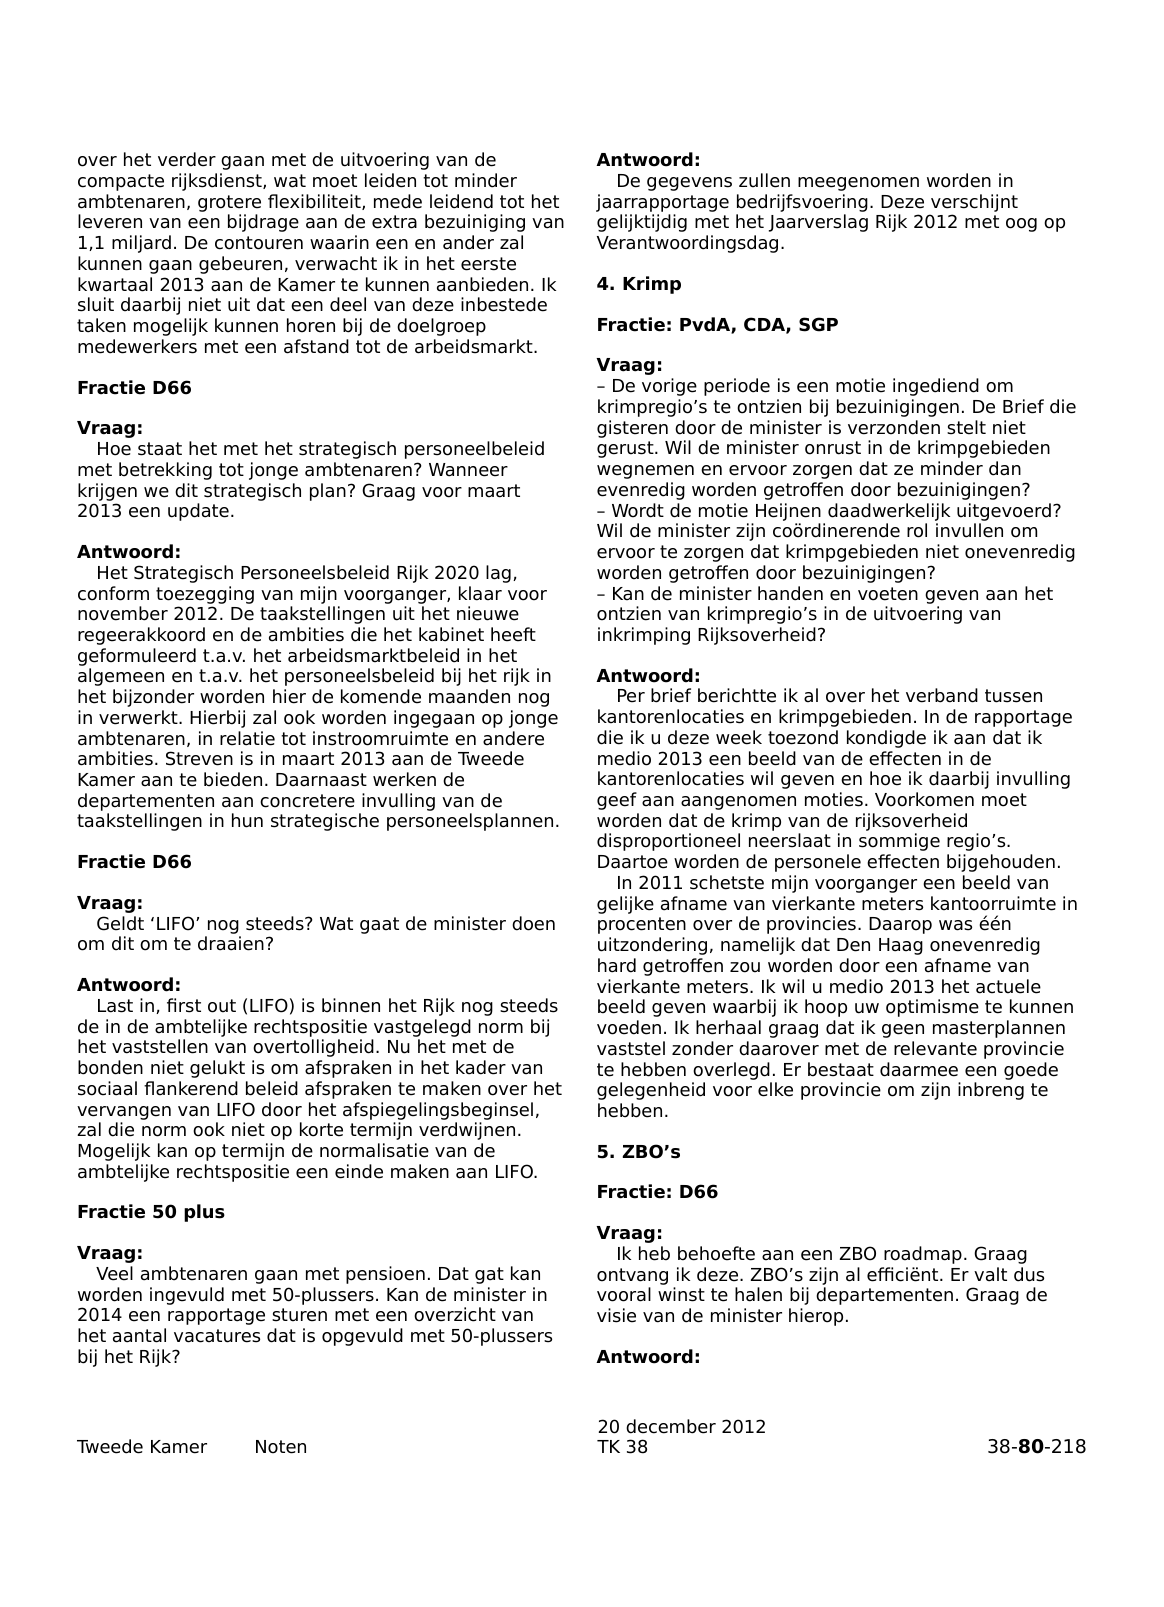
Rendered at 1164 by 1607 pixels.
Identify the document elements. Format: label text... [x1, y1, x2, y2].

text 5. ZBO’s [596, 1142, 1087, 1162]
text Hoe staat het met het strategisch personeelbeleid met betrekking tot jonge ambtenaren? Wanneer krijgen we dit strategisch plan? Graag voor maart 2013 een update. [77, 439, 567, 522]
text De gegevens zullen meegenomen worden in jaarrapportage bedrijfsvoering. Deze verschijnt gelijktijdig met het Jaarverslag Rijk 2012 met oog op Verantwoordingsdag. [596, 171, 1087, 254]
text Vraag: [596, 1223, 1087, 1244]
text Fractie: PvdA, CDA, SGP [596, 314, 1087, 335]
text Fractie 50 plus [77, 1202, 567, 1223]
text Vraag: [77, 1243, 567, 1264]
text Het Strategisch Personeelsbeleid Rijk 2020 lag, conform toezegging van mijn voorganger, klaar voor november 2012. De taakstellingen uit het nieuwe regeerakkoord en de ambities die het kabinet heeft geformuleerd t.a.v. het arbeidsmarktbeleid in het algemeen en t.a.v. het personeelsbeleid bij het rijk in het bijzonder worden hier de komende maanden nog in verwerkt. Hierbij zal ook worden ingegaan op jonge ambtenaren, in relatie tot instroomruimte en andere ambities. Streven is in maart 2013 aan de Tweede Kamer aan te bieden. Daarnaast werken de departementen aan concretere invulling van de taakstellingen in hun strategische personeelsplannen. [77, 563, 567, 832]
text Fractie D66 [77, 377, 567, 398]
text – Wordt de motie Heijnen daadwerkelijk uitgevoerd? Wil de minister zijn coördinerende rol invullen om ervoor te zorgen dat krimpgebieden niet onevenredig worden getroffen door bezuinigingen? [596, 500, 1087, 583]
text Vraag: [77, 893, 567, 913]
text Antwoord: [596, 150, 1087, 171]
text Antwoord: [77, 542, 567, 563]
text Vraag: [77, 418, 567, 439]
text Veel ambtenaren gaan met pensioen. Dat gat kan worden ingevuld met 50-plussers. Kan de minister in 2014 een rapportage sturen met een overzicht van het aantal vacatures dat is opgevuld met 50-plussers bij het Rijk? [77, 1264, 567, 1367]
text 4. Krimp [596, 274, 1087, 294]
text – De vorige periode is een motie ingediend om krimpregio’s te ontzien bij bezuinigingen. De Brief die gisteren door de minister is verzonden stelt niet gerust. Wil de minister onrust in de krimpgebieden wegnemen en ervoor zorgen dat ze minder dan evenredig worden getroffen door bezuinigingen? [596, 376, 1087, 500]
text In 2011 schetste mijn voorganger een beeld van gelijke afname van vierkante meters kantoorruimte in procenten over de provincies. Daarop was één uitzondering, namelijk dat Den Haag onevenredig hard getroffen zou worden door een afname van vierkante meters. Ik wil u medio 2013 het actuele beeld geven waarbij ik hoop uw optimisme te kunnen voeden. Ik herhaal graag dat ik geen masterplannen vaststel zonder daarover met de relevante provincie te hebben overlegd. Er bestaat daarmee een goede gelegenheid voor elke provincie om zijn inbreng te hebben. [596, 873, 1087, 1122]
text Antwoord: [596, 666, 1087, 686]
text over het verder gaan met de uitvoering van de compacte rijksdienst, wat moet leiden tot minder ambtenaren, grotere flexibiliteit, mede leidend tot het leveren van een bijdrage aan de extra bezuiniging van 1,1 miljard. De contouren waarin een en ander zal kunnen gaan gebeuren, verwacht ik in het eerste kwartaal 2013 aan de Kamer te kunnen aanbieden. Ik sluit daarbij niet uit dat een deel van deze inbestede taken mogelijk kunnen horen bij de doelgroep medewerkers met een afstand tot de arbeidsmarkt. [77, 150, 567, 357]
text Antwoord: [77, 975, 567, 996]
text – Kan de minister handen en voeten geven aan het ontzien van krimpregio’s in de uitvoering van inkrimping Rijksoverheid? [596, 583, 1087, 646]
text Last in, first out (LIFO) is binnen het Rijk nog steeds de in de ambtelijke rechtspositie vastgelegd norm bij het vaststellen van overtolligheid. Nu het met de bonden niet gelukt is om afspraken in het kader van sociaal flankerend beleid afspraken te maken over het vervangen van LIFO door het afspiegelingsbeginsel, zal die norm ook niet op korte termijn verdwijnen. Mogelijk kan op termijn de normalisatie van de ambtelijke rechtspositie een einde maken aan LIFO. [77, 996, 567, 1182]
text Geldt ‘LIFO’ nog steeds? Wat gaat de minister doen om dit om te draaien? [77, 913, 567, 955]
text Vraag: [596, 355, 1087, 376]
text Fractie D66 [77, 852, 567, 873]
text Antwoord: [596, 1347, 1087, 1367]
text Per brief berichtte ik al over het verband tussen kantorenlocaties en krimpgebieden. In de rapportage die ik u deze week toezond kondigde ik aan dat ik medio 2013 een beeld van de effecten in de kantorenlocaties wil geven en hoe ik daarbij invulling geef aan aangenomen moties. Voorkomen moet worden dat de krimp van de rijksoverheid disproportioneel neerslaat in sommige regio’s. Daartoe worden de personele effecten bijgehouden. [596, 686, 1087, 873]
text Fractie: D66 [596, 1182, 1087, 1203]
text Ik heb behoefte aan een ZBO roadmap. Graag ontvang ik deze. ZBO’s zijn al efficiënt. Er valt dus vooral winst te halen bij departementen. Graag de visie van de minister hierop. [596, 1244, 1087, 1327]
